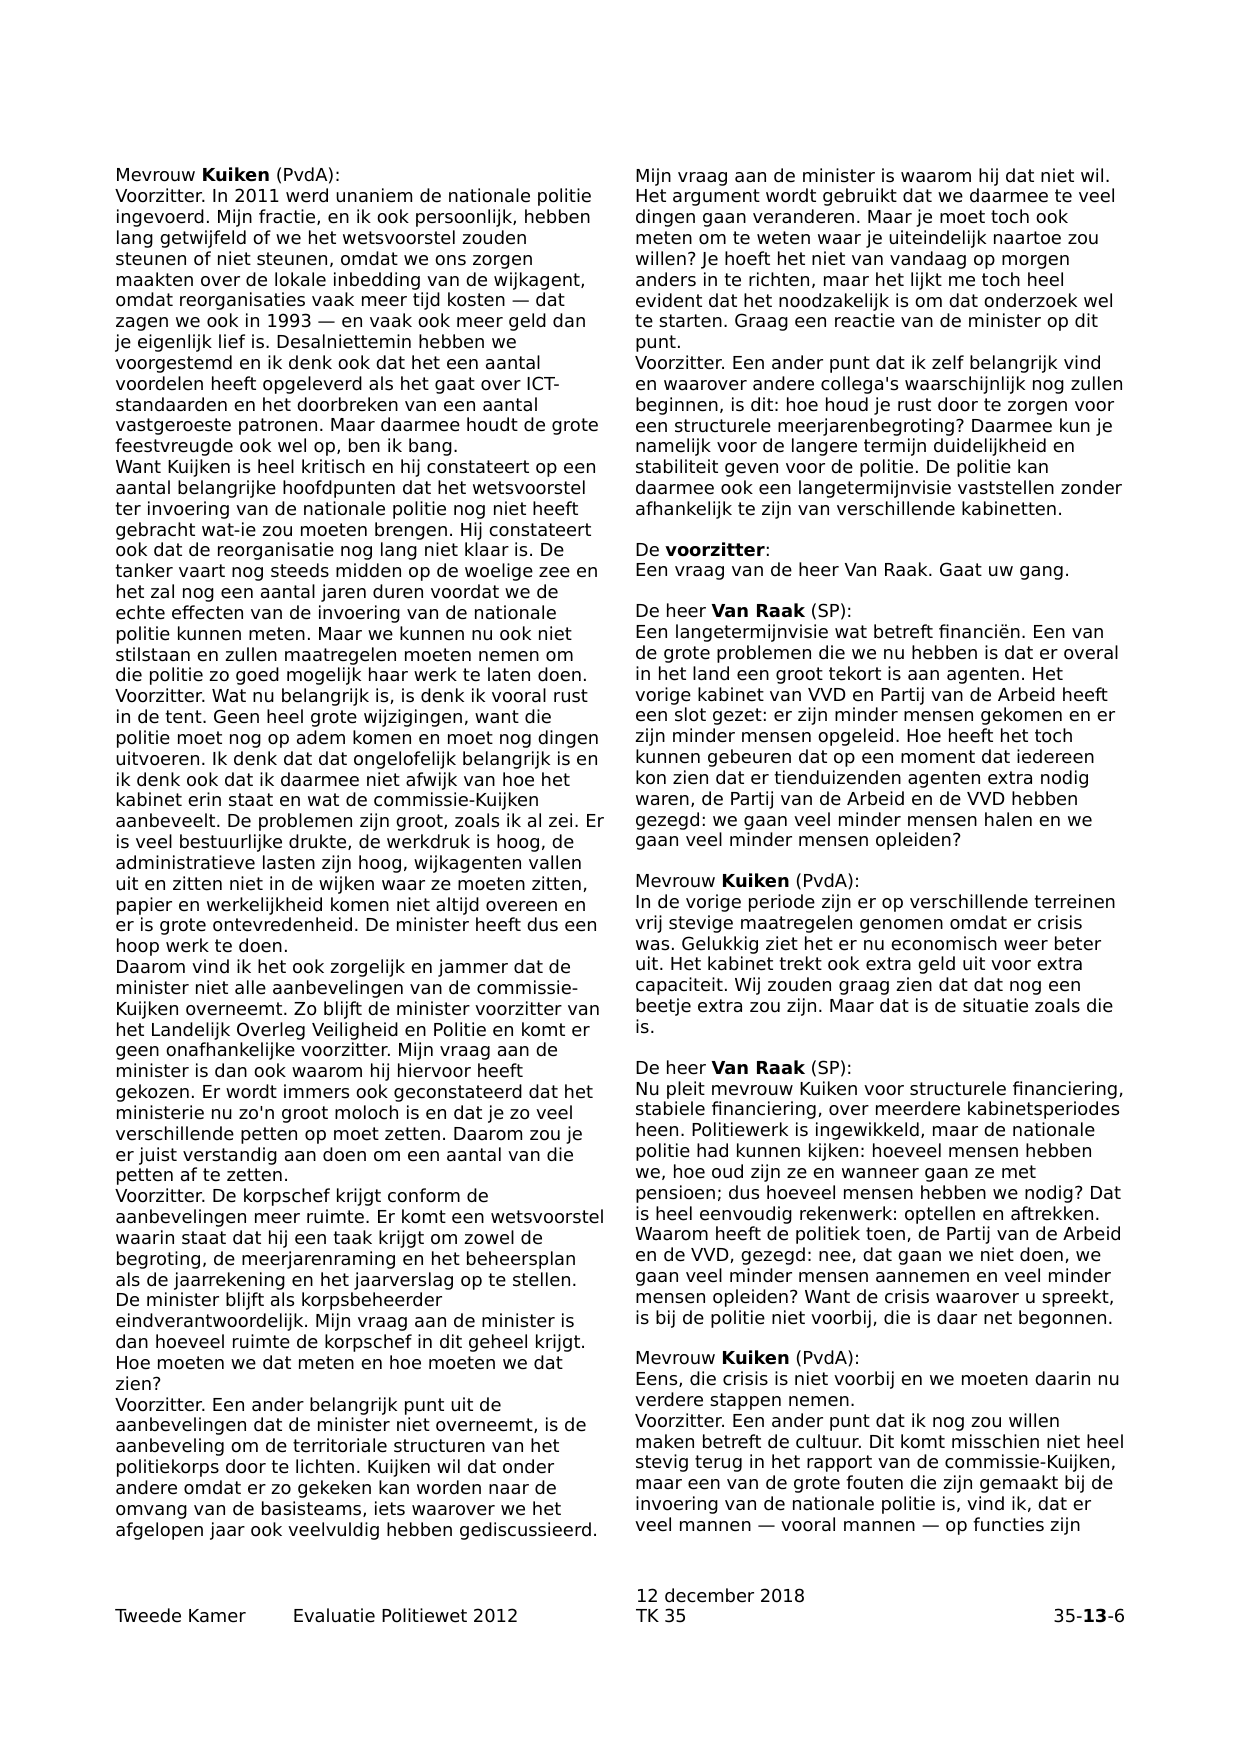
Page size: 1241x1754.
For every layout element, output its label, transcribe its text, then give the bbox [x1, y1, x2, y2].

text Voorzitter. Een ander punt dat ik zelf belangrijk vind en waarover andere collega's waarschijnlijk nog zullen beginnen, is dit: hoe houd je rust door te zorgen voor een structurele meerjarenbegroting? Daarmee kun je namelijk voor de langere termijn duidelijkheid en stabiliteit geven voor de politie. De politie kan daarmee ook een langetermijnvisie vaststellen zonder afhankelijk te zijn van verschillende kabinetten. [635, 353, 1125, 519]
text De voorzitter: [635, 539, 1125, 560]
text Mevrouw Kuiken (PvdA): [635, 871, 1125, 892]
text Voorzitter. Een ander belangrijk punt uit de aanbevelingen dat de minister niet overneemt, is de aanbeveling om de territoriale structuren van het politiekorps door te lichten. Kuijken wil dat onder andere omdat er zo gekeken kan worden naar de omvang van de basisteams, iets waarover we het afgelopen jaar ook veelvuldig hebben gediscussieerd. [115, 1394, 605, 1540]
text In de vorige periode zijn er op verschillende terreinen vrij stevige maatregelen genomen omdat er crisis was. Gelukkig ziet het er nu economisch weer beter uit. Het kabinet trekt ook extra geld uit voor extra capaciteit. Wij zouden graag zien dat dat nog een beetje extra zou zijn. Maar dat is de situatie zoals die is. [635, 892, 1125, 1037]
text Voorzitter. In 2011 werd unaniem de nationale politie ingevoerd. Mijn fractie, en ik ook persoonlijk, hebben lang getwijfeld of we het wetsvoorstel zouden steunen of niet steunen, omdat we ons zorgen maakten over de lokale inbedding van de wijkagent, omdat reorganisaties vaak meer tijd kosten — dat zagen we ook in 1993 — en vaak ook meer geld dan je eigenlijk lief is. Desalniettemin hebben we voorgestemd en ik denk ook dat het een aantal voordelen heeft opgeleverd als het gaat over ICT-standaarden en het doorbreken van een aantal vastgeroeste patronen. Maar daarmee houdt de grote feestvreugde ook wel op, ben ik bang. [115, 186, 605, 457]
text Eens, die crisis is niet voorbij en we moeten daarin nu verdere stappen nemen. [635, 1369, 1125, 1411]
text Nu pleit mevrouw Kuiken voor structurele financiering, stabiele financiering, over meerdere kabinetsperiodes heen. Politiewerk is ingewikkeld, maar de nationale politie had kunnen kijken: hoeveel mensen hebben we, hoe oud zijn ze en wanneer gaan ze met pensioen; dus hoeveel mensen hebben we nodig? Dat is heel eenvoudig rekenwerk: optellen en aftrekken. Waarom heeft de politiek toen, de Partij van de Arbeid en de VVD, gezegd: nee, dat gaan we niet doen, we gaan veel minder mensen aannemen en veel minder mensen opleiden? Want de crisis waarover u spreekt, is bij de politie niet voorbij, die is daar net begonnen. [635, 1078, 1125, 1328]
text Mevrouw Kuiken (PvdA): [115, 165, 605, 186]
text Want Kuijken is heel kritisch en hij constateert op een aantal belangrijke hoofdpunten dat het wetsvoorstel ter invoering van de nationale politie nog niet heeft gebracht wat-ie zou moeten brengen. Hij constateert ook dat de reorganisatie nog lang niet klaar is. De tanker vaart nog steeds midden op de woelige zee en het zal nog een aantal jaren duren voordat we de echte effecten van de invoering van de nationale politie kunnen meten. Maar we kunnen nu ook niet stilstaan en zullen maatregelen moeten nemen om die politie zo goed mogelijk haar werk te laten doen. [115, 457, 605, 686]
text Mijn vraag aan de minister is waarom hij dat niet wil. Het argument wordt gebruikt dat we daarmee te veel dingen gaan veranderen. Maar je moet toch ook meten om te weten waar je uiteindelijk naartoe zou willen? Je hoeft het niet van vandaag op morgen anders in te richten, maar het lijkt me toch heel evident dat het noodzakelijk is om dat onderzoek wel te starten. Graag een reactie van de minister op dit punt. [635, 165, 1125, 353]
text Voorzitter. De korpschef krijgt conform de aanbevelingen meer ruimte. Er komt een wetsvoorstel waarin staat dat hij een taak krijgt om zowel de begroting, de meerjarenraming en het beheersplan als de jaarrekening en het jaarverslag op te stellen. De minister blijft als korpsbeheerder eindverantwoordelijk. Mijn vraag aan de minister is dan hoeveel ruimte de korpschef in dit geheel krijgt. Hoe moeten we dat meten en hoe moeten we dat zien? [115, 1186, 605, 1394]
text Voorzitter. Een ander punt dat ik nog zou willen maken betreft de cultuur. Dit komt misschien niet heel stevig terug in het rapport van de commissie-Kuijken, maar een van de grote fouten die zijn gemaakt bij de invoering van de nationale politie is, vind ik, dat er veel mannen — vooral mannen — op functies zijn [635, 1411, 1125, 1536]
text Een vraag van de heer Van Raak. Gaat uw gang. [635, 560, 1125, 581]
text De heer Van Raak (SP): [635, 1057, 1125, 1078]
text Een langetermijnvisie wat betreft financiën. Een van de grote problemen die we nu hebben is dat er overal in het land een groot tekort is aan agenten. Het vorige kabinet van VVD en Partij van de Arbeid heeft een slot gezet: er zijn minder mensen gekomen en er zijn minder mensen opgeleid. Hoe heeft het toch kunnen gebeuren dat op een moment dat iedereen kon zien dat er tienduizenden agenten extra nodig waren, de Partij van de Arbeid en de VVD hebben gezegd: we gaan veel minder mensen halen en we gaan veel minder mensen opleiden? [635, 622, 1125, 851]
text Voorzitter. Wat nu belangrijk is, is denk ik vooral rust in de tent. Geen heel grote wijzigingen, want die politie moet nog op adem komen en moet nog dingen uitvoeren. Ik denk dat dat ongelofelijk belangrijk is en ik denk ook dat ik daarmee niet afwijk van hoe het kabinet erin staat en wat de commissie-Kuijken aanbeveelt. De problemen zijn groot, zoals ik al zei. Er is veel bestuurlijke drukte, de werkdruk is hoog, de administratieve lasten zijn hoog, wijkagenten vallen uit en zitten niet in de wijken waar ze moeten zitten, papier en werkelijkheid komen niet altijd overeen en er is grote ontevredenheid. De minister heeft dus een hoop werk te doen. [115, 686, 605, 957]
text Daarom vind ik het ook zorgelijk en jammer dat de minister niet alle aanbevelingen van de commissie-Kuijken overneemt. Zo blijft de minister voorzitter van het Landelijk Overleg Veiligheid en Politie en komt er geen onafhankelijke voorzitter. Mijn vraag aan de minister is dan ook waarom hij hiervoor heeft gekozen. Er wordt immers ook geconstateerd dat het ministerie nu zo'n groot moloch is en dat je zo veel verschillende petten op moet zetten. Daarom zou je er juist verstandig aan doen om een aantal van die petten af te zetten. [115, 957, 605, 1186]
text De heer Van Raak (SP): [635, 601, 1125, 622]
text Mevrouw Kuiken (PvdA): [635, 1348, 1125, 1369]
